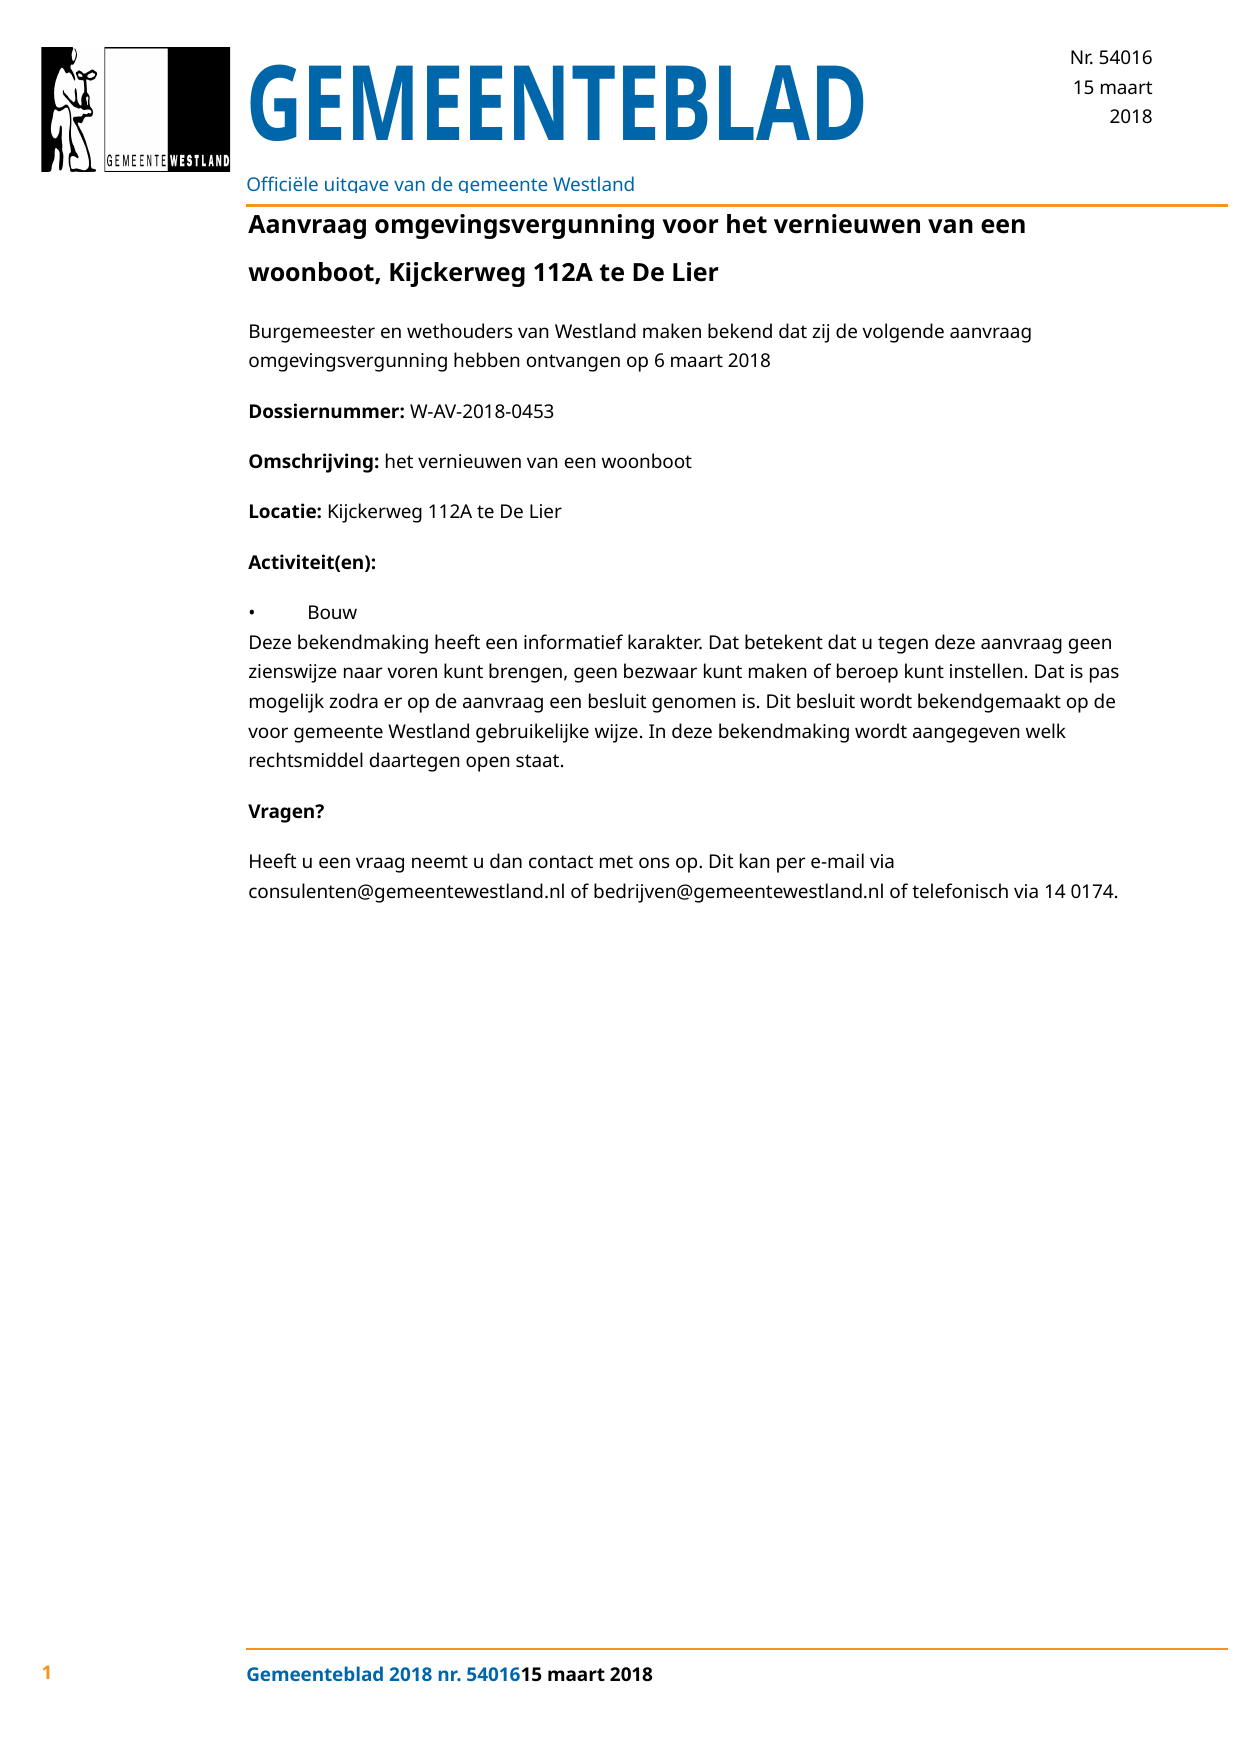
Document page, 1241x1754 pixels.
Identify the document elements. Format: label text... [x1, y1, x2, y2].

text Locatie: Kijckerweg 112A te De Lier [248, 499, 1152, 524]
text Deze bekendmaking heeft een informatief karakter. Dat betekent dat u tegen deze aanvraag geen zienswijze naar voren kunt brengen, geen bezwaar kunt maken of beroep kunt instellen. Dat is pas mogelijk zodra er op de aanvraag een besluit genomen is. Dit besluit wordt bekendgemaakt op de voor gemeente Westland gebruikelijke wijze. In deze bekendmaking wordt aangegeven welk rechtsmiddel daartegen open staat. [248, 629, 1152, 773]
text Vragen? [248, 798, 1152, 824]
text Activiteit(en): [248, 549, 1152, 575]
list Bouw [248, 599, 1152, 625]
picture [41, 47, 231, 172]
text Dossiernummer: W-AV-2018-0453 [248, 398, 1152, 424]
text Burgemeester en wethouders van Westland maken bekend dat zij de volgende aanvraag omgevingsvergunning hebben ontvangen op 6 maart 2018 [248, 318, 1152, 373]
text Omschrijving: het vernieuwen van een woonboot [248, 448, 1152, 474]
text Aanvraag omgevingsvergunning voor het vernieuwen van een woonboot, Kijckerweg 112A te De Lier [248, 207, 1152, 288]
text Heeft u een vraag neemt u dan contact met ons op. Dit kan per e-mail via consulenten@gemeentewestland.nl of bedrijven@gemeentewestland.nl of telefonisch via 14 0174. [248, 848, 1152, 904]
